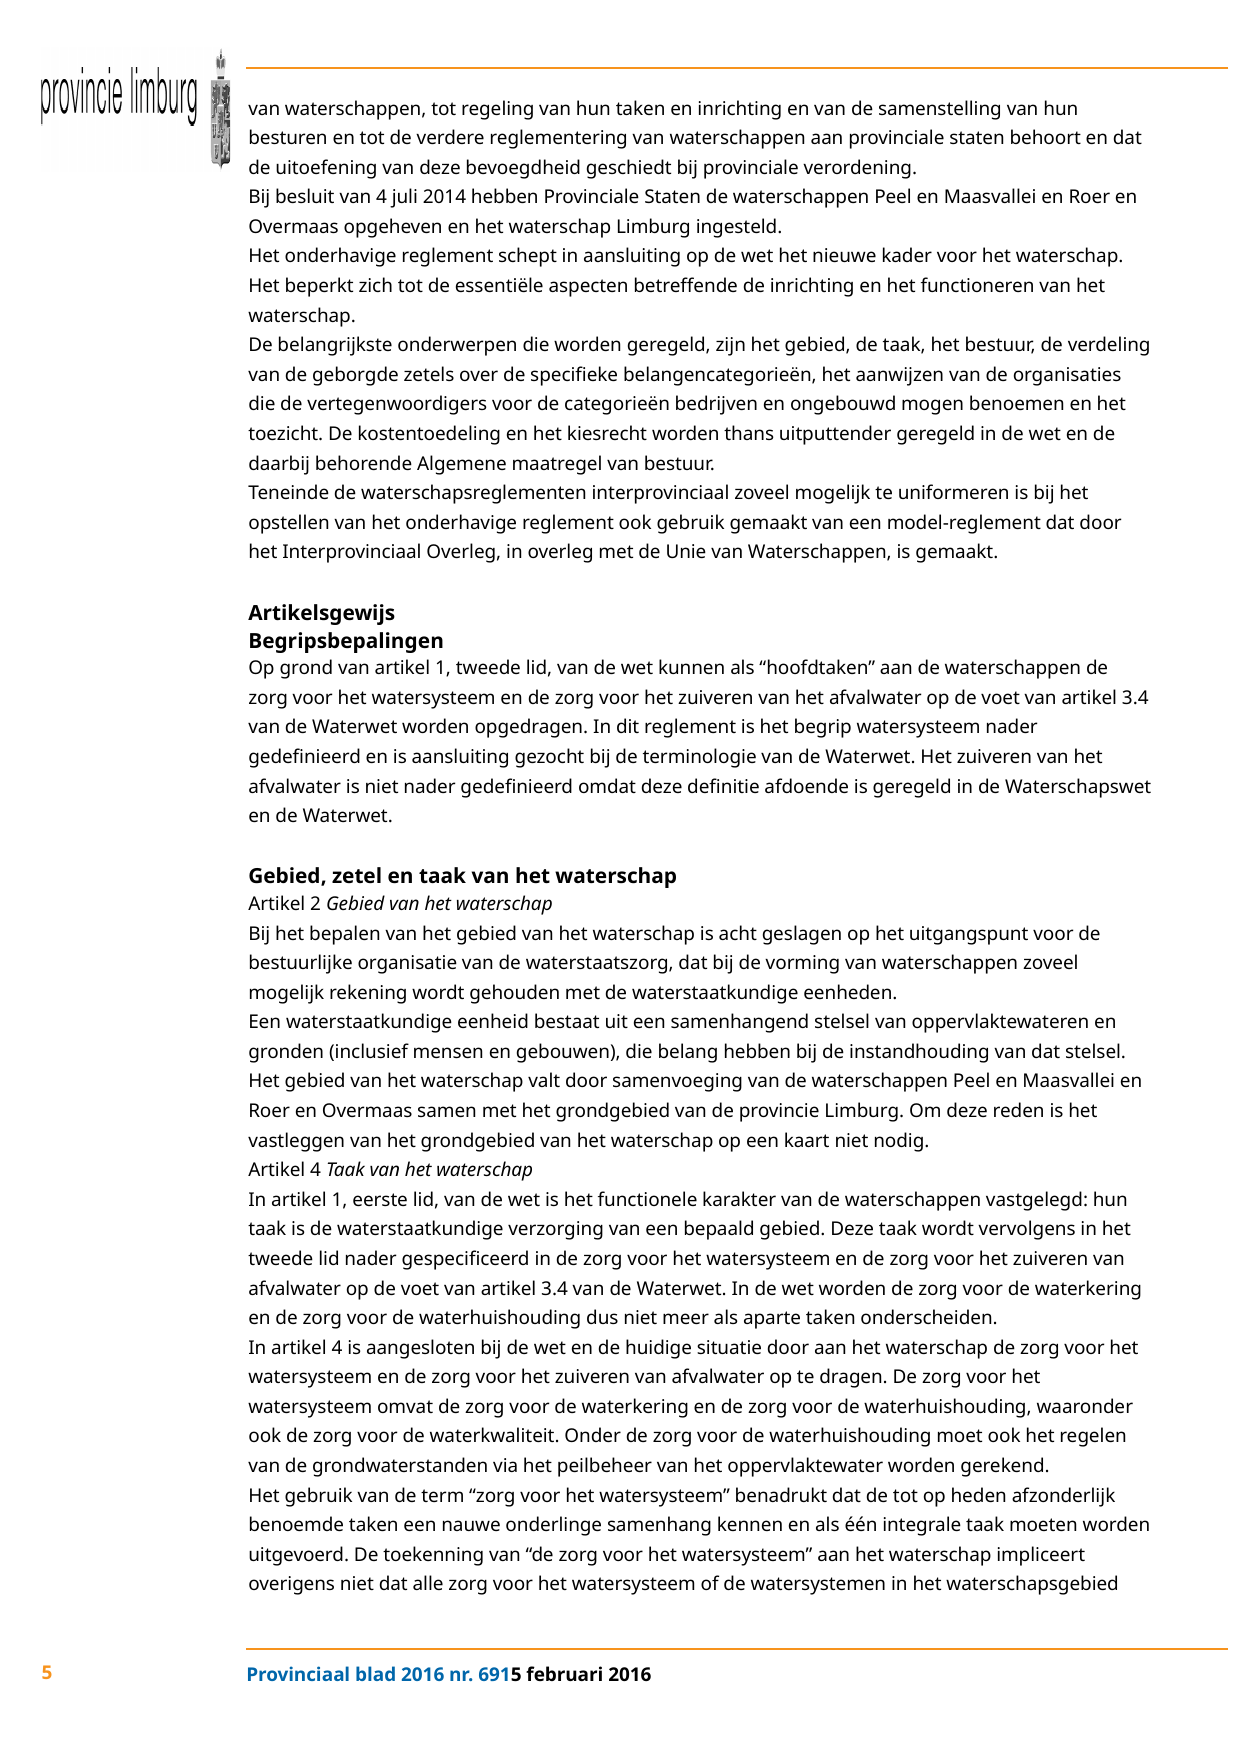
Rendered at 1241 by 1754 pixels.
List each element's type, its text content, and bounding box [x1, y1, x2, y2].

text Gebied, zetel en taak van het waterschap [248, 862, 1152, 890]
text Artikelsgewijs [248, 598, 1152, 626]
text Een waterstaatkundige eenheid bestaat uit een samenhangend stelsel van oppervlaktewateren en gronden (inclusief mensen en gebouwen), die belang hebben bij de instandhouding van dat stelsel. Het gebied van het waterschap valt door samenvoeging van de waterschappen Peel en Maasvallei en Roer en Overmaas samen met het grondgebied van de provincie Limburg. Om deze reden is het vastleggen van het grondgebied van het waterschap op een kaart niet nodig. [248, 1008, 1152, 1152]
text Het gebruik van de term “zorg voor het watersysteem” benadrukt dat de tot op heden afzonderlijk benoemde taken een nauwe onderlinge samenhang kennen en als één integrale taak moeten worden uitgevoerd. De toekenning van “de zorg voor het watersysteem” aan het waterschap impliceert overigens niet dat alle zorg voor het watersysteem of de watersystemen in het waterschapsgebied [248, 1482, 1152, 1596]
text Teneinde de waterschapsreglementen interprovinciaal zoveel mogelijk te uniformeren is bij het opstellen van het onderhavige reglement ook gebruik gemaakt van een model-reglement dat door het Interprovinciaal Overleg, in overleg met de Unie van Waterschappen, is gemaakt. [248, 479, 1152, 564]
text Bij het bepalen van het gebied van het waterschap is acht geslagen op het uitgangspunt voor de bestuurlijke organisatie van de waterstaatszorg, dat bij de vorming van waterschappen zoveel mogelijk rekening wordt gehouden met de waterstaatkundige eenheden. [248, 920, 1152, 1004]
picture [41, 47, 231, 172]
text De belangrijkste onderwerpen die worden geregeld, zijn het gebied, de taak, het bestuur, de verdeling van de geborgde zetels over de specifieke belangencategorieën, het aanwijzen van de organisaties die de vertegenwoordigers voor de categorieën bedrijven en ongebouwd mogen benoemen en het toezicht. De kostentoedeling en het kiesrecht worden thans uitputtender geregeld in de wet en de daarbij behorende Algemene maatregel van bestuur. [248, 331, 1152, 476]
text In artikel 1, eerste lid, van de wet is het functionele karakter van de waterschappen vastgelegd: hun taak is de waterstaatkundige verzorging van een bepaald gebied. Deze taak wordt vervolgens in het tweede lid nader gespecificeerd in de zorg voor het watersysteem en de zorg voor het zuiveren van afvalwater op de voet van artikel 3.4 van de Waterwet. In de wet worden de zorg voor de waterkering en de zorg voor de waterhuishouding dus niet meer als aparte taken onderscheiden. [248, 1186, 1152, 1330]
text Bij besluit van 4 juli 2014 hebben Provinciale Staten de waterschappen Peel en Maasvallei en Roer en Overmaas opgeheven en het waterschap Limburg ingesteld. [248, 183, 1152, 239]
text In artikel 4 is aangesloten bij de wet en de huidige situatie door aan het waterschap de zorg voor het watersysteem en de zorg voor het zuiveren van afvalwater op te dragen. De zorg voor het watersysteem omvat de zorg voor de waterkering en de zorg voor de waterhuishouding, waaronder ook de zorg voor de waterkwaliteit. Onder de zorg voor de waterhuishouding moet ook het regelen van de grondwaterstanden via het peilbeheer van het oppervlaktewater worden gerekend. [248, 1334, 1152, 1478]
text Het onderhavige reglement schept in aansluiting op de wet het nieuwe kader voor het waterschap. Het beperkt zich tot de essentiële aspecten betreffende de inrichting en het functioneren van het waterschap. [248, 243, 1152, 328]
text Op grond van artikel 1, tweede lid, van de wet kunnen als “hoofdtaken” aan de waterschappen de zorg voor het watersysteem en de zorg voor het zuiveren van het afvalwater op de voet van artikel 3.4 van de Waterwet worden opgedragen. In dit reglement is het begrip watersysteem nader gedefinieerd en is aansluiting gezocht bij de terminologie van de Waterwet. Het zuiveren van het afvalwater is niet nader gedefinieerd omdat deze definitie afdoende is geregeld in de Waterschapswet en de Waterwet. [248, 654, 1152, 828]
text Artikel 4 Taak van het waterschap [248, 1156, 1152, 1182]
text Begripsbepalingen [248, 626, 1152, 654]
text Artikel 2 Gebied van het waterschap [248, 890, 1152, 916]
text van waterschappen, tot regeling van hun taken en inrichting en van de samenstelling van hun besturen en tot de verdere reglementering van waterschappen aan provinciale staten behoort en dat de uitoefening van deze bevoegdheid geschiedt bij provinciale verordening. [248, 95, 1152, 180]
